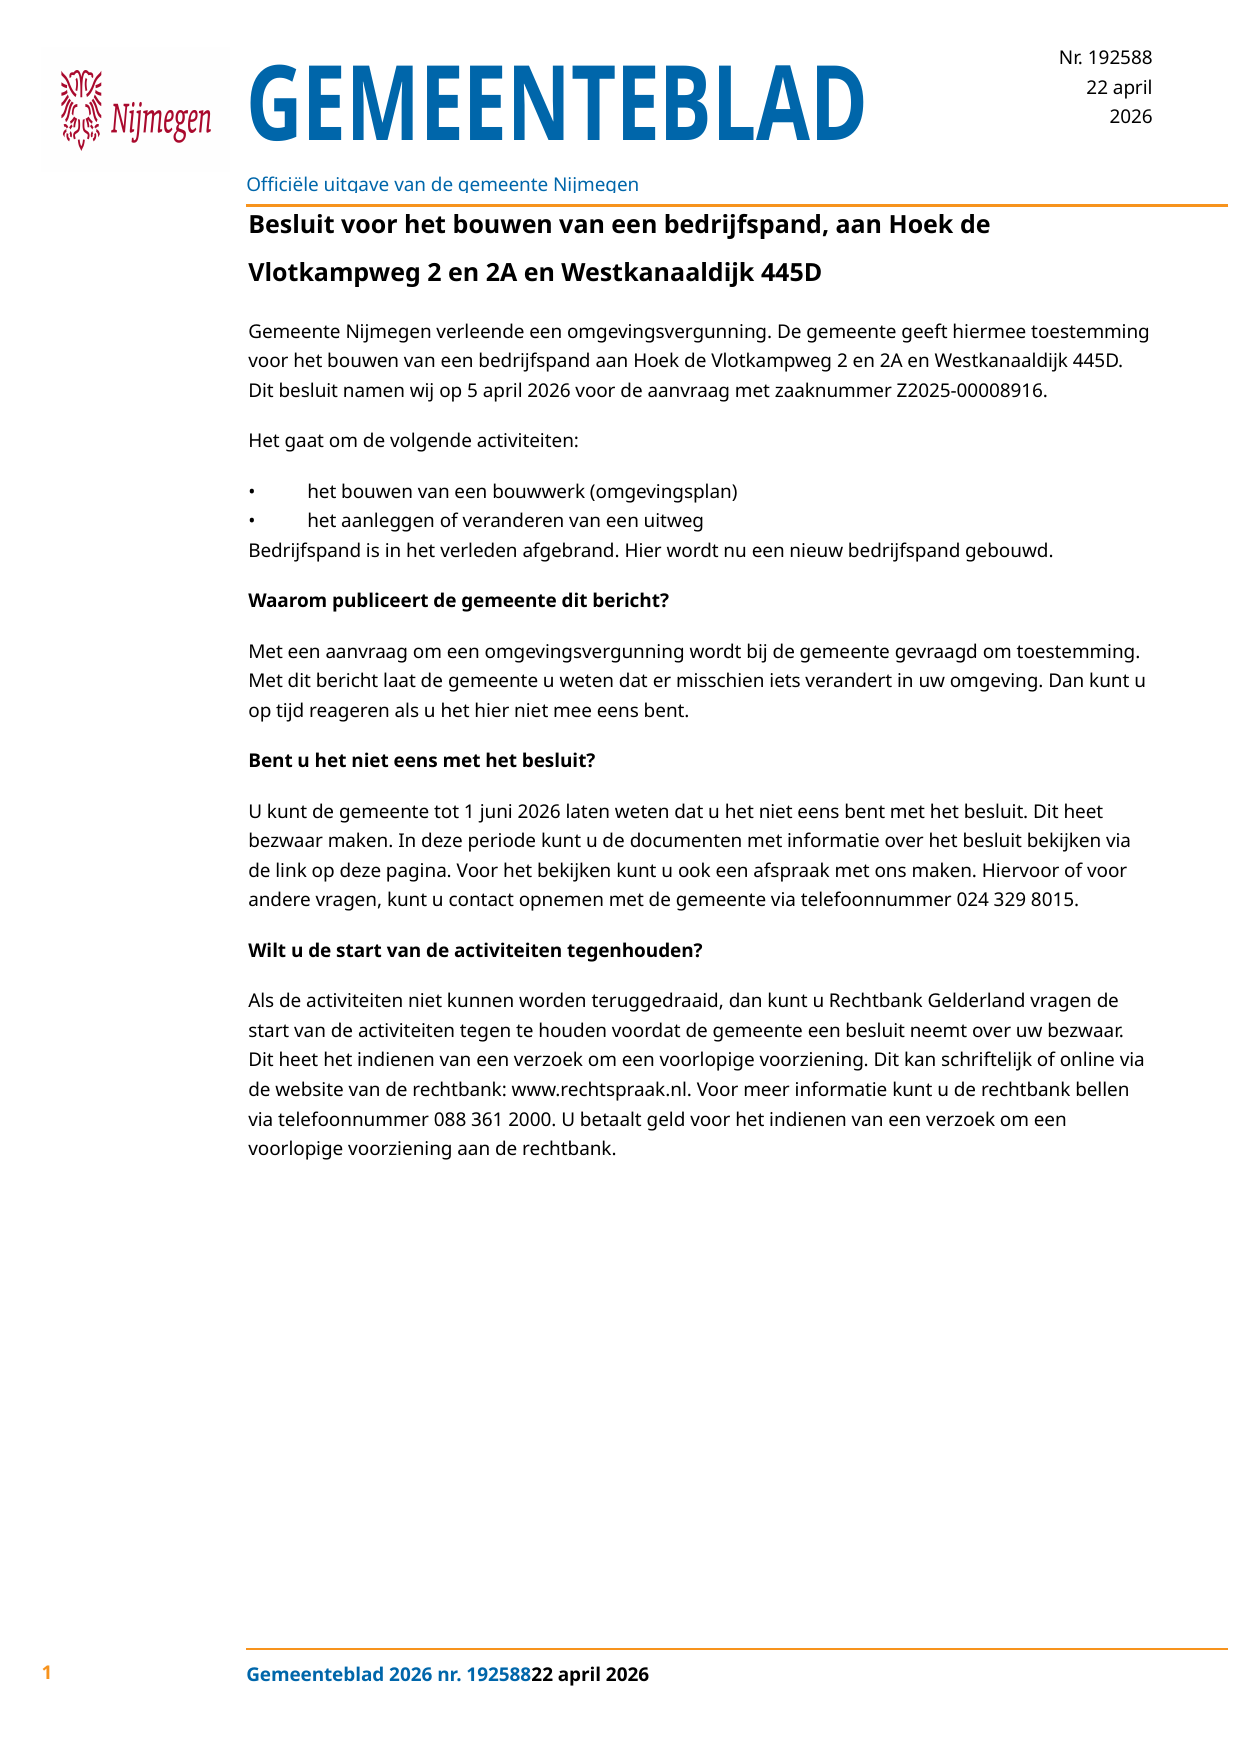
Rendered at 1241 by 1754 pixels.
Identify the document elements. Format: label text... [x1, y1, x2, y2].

list het aanleggen of veranderen van een uitweg [248, 507, 1152, 533]
text Het gaat om de volgende activiteiten: [248, 427, 1152, 453]
text Bedrijfspand is in het verleden afgebrand. Hier wordt nu een nieuw bedrijfspand gebouwd. [248, 537, 1152, 563]
text Bent u het niet eens met het besluit? [248, 747, 1152, 773]
text Waarom publiceert de gemeente dit bericht? [248, 587, 1152, 613]
picture [41, 47, 231, 172]
text Als de activiteiten niet kunnen worden teruggedraaid, dan kunt u Rechtbank Gelderland vragen de start van de activiteiten tegen te houden voordat de gemeente een besluit neemt over uw bezwaar. Dit heet het indienen van een verzoek om een voorlopige voorziening. Dit kan schriftelijk of online via de website van de rechtbank: www.rechtspraak.nl. Voor meer informatie kunt u de rechtbank bellen via telefoonnummer 088 361 2000. U betaalt geld voor het indienen van een verzoek om een voorlopige voorziening aan de rechtbank. [248, 987, 1152, 1161]
text Besluit voor het bouwen van een bedrijfspand, aan Hoek de Vlotkampweg 2 en 2A en Westkanaaldijk 445D [248, 207, 1152, 288]
text U kunt de gemeente tot 1 juni 2026 laten weten dat u het niet eens bent met het besluit. Dit heet bezwaar maken. In deze periode kunt u de documenten met informatie over het besluit bekijken via de link op deze pagina. Voor het bekijken kunt u ook een afspraak met ons maken. Hiervoor of voor andere vragen, kunt u contact opnemen met de gemeente via telefoonnummer 024 329 8015. [248, 798, 1152, 912]
text Met een aanvraag om een omgevingsvergunning wordt bij de gemeente gevraagd om toestemming. Met dit bericht laat de gemeente u weten dat er misschien iets verandert in uw omgeving. Dan kunt u op tijd reageren als u het hier niet mee eens bent. [248, 638, 1152, 723]
text Wilt u de start van de activiteiten tegenhouden? [248, 937, 1152, 963]
list het bouwen van een bouwwerk (omgevingsplan) [248, 478, 1152, 504]
text Gemeente Nijmegen verleende een omgevingsvergunning. De gemeente geeft hiermee toestemming voor het bouwen van een bedrijfspand aan Hoek de Vlotkampweg 2 en 2A en Westkanaaldijk 445D. Dit besluit namen wij op 5 april 2026 voor de aanvraag met zaaknummer Z2025-00008916. [248, 318, 1152, 403]
